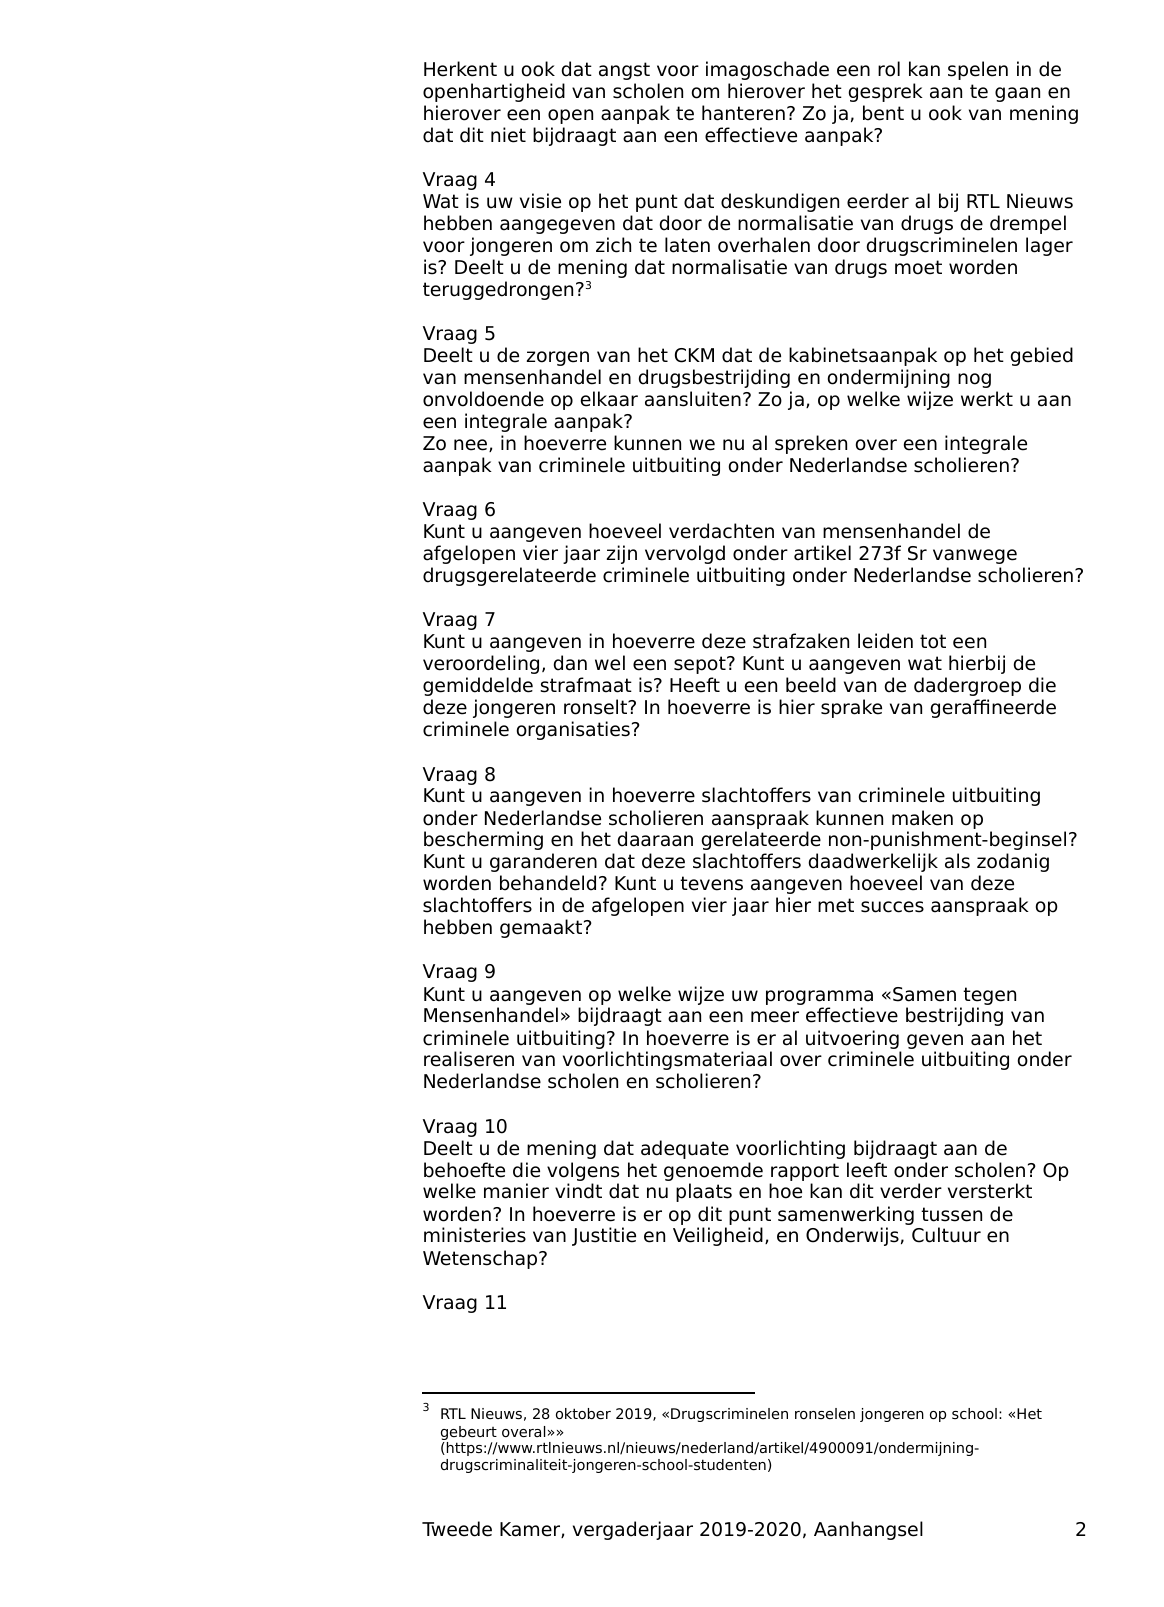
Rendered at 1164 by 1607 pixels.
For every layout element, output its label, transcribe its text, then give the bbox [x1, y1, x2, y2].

text Vraag 11 [422, 1292, 1087, 1313]
text Deelt u de mening dat adequate voorlichting bijdraagt aan de behoefte die volgens het genoemde rapport leeft onder scholen? Op welke manier vindt dat nu plaats en hoe kan dit verder versterkt worden? In hoeverre is er op dit punt samenwerking tussen de ministeries van Justitie en Veiligheid, en Onderwijs, Cultuur en Wetenschap? [422, 1137, 1087, 1269]
text Wat is uw visie op het punt dat deskundigen eerder al bij RTL Nieuws hebben aangegeven dat door de normalisatie van drugs de drempel voor jongeren om zich te laten overhalen door drugscriminelen lager is? Deelt u de mening dat normalisatie van drugs moet worden teruggedrongen? [422, 191, 1087, 301]
text Kunt u aangeven op welke wijze uw programma «Samen tegen Mensenhandel» bijdraagt aan een meer effectieve bestrijding van criminele uitbuiting? In hoeverre is er al uitvoering geven aan het realiseren van voorlichtingsmateriaal over criminele uitbuiting onder Nederlandse scholen en scholieren? [422, 983, 1087, 1093]
text Zo nee, in hoeverre kunnen we nu al spreken over een integrale aanpak van criminele uitbuiting onder Nederlandse scholieren? [422, 433, 1087, 477]
text Kunt u aangeven in hoeverre slachtoffers van criminele uitbuiting onder Nederlandse scholieren aanspraak kunnen maken op bescherming en het daaraan gerelateerde non-punishment-beginsel? Kunt u garanderen dat deze slachtoffers daadwerkelijk als zodanig worden behandeld? Kunt u tevens aangeven hoeveel van deze slachtoffers in de afgelopen vier jaar hier met succes aanspraak op hebben gemaakt? [422, 785, 1087, 939]
text Vraag 7 [422, 609, 1087, 631]
text Vraag 9 [422, 961, 1087, 983]
text Kunt u aangeven hoeveel verdachten van mensenhandel de afgelopen vier jaar zijn vervolgd onder artikel 273f Sr vanwege drugsgerelateerde criminele uitbuiting onder Nederlandse scholieren? [422, 521, 1087, 587]
text Herkent u ook dat angst voor imagoschade een rol kan spelen in de openhartigheid van scholen om hierover het gesprek aan te gaan en hierover een open aanpak te hanteren? Zo ja, bent u ook van mening dat dit niet bijdraagt aan een effectieve aanpak? [422, 59, 1087, 147]
text Vraag 10 [422, 1116, 1087, 1137]
text Vraag 8 [422, 763, 1087, 785]
text Vraag 4 [422, 169, 1087, 191]
text Deelt u de zorgen van het CKM dat de kabinetsaanpak op het gebied van mensenhandel en drugsbestrijding en ondermijning nog onvoldoende op elkaar aansluiten? Zo ja, op welke wijze werkt u aan een integrale aanpak? [422, 345, 1087, 433]
text Kunt u aangeven in hoeverre deze strafzaken leiden tot een veroordeling, dan wel een sepot? Kunt u aangeven wat hierbij de gemiddelde strafmaat is? Heeft u een beeld van de dadergroep die deze jongeren ronselt? In hoeverre is hier sprake van geraffineerde criminele organisaties? [422, 631, 1087, 741]
text Vraag 6 [422, 499, 1087, 521]
text Vraag 5 [422, 323, 1087, 345]
text RTL Nieuws, 28 oktober 2019, «Drugscriminelen ronselen jongeren op school: «Het gebeurt overal»» (https://www.rtlnieuws.nl/nieuws/nederland/artikel/4900091/ondermijning-drugscriminaliteit-jongeren-school-studenten) [422, 1402, 1087, 1474]
